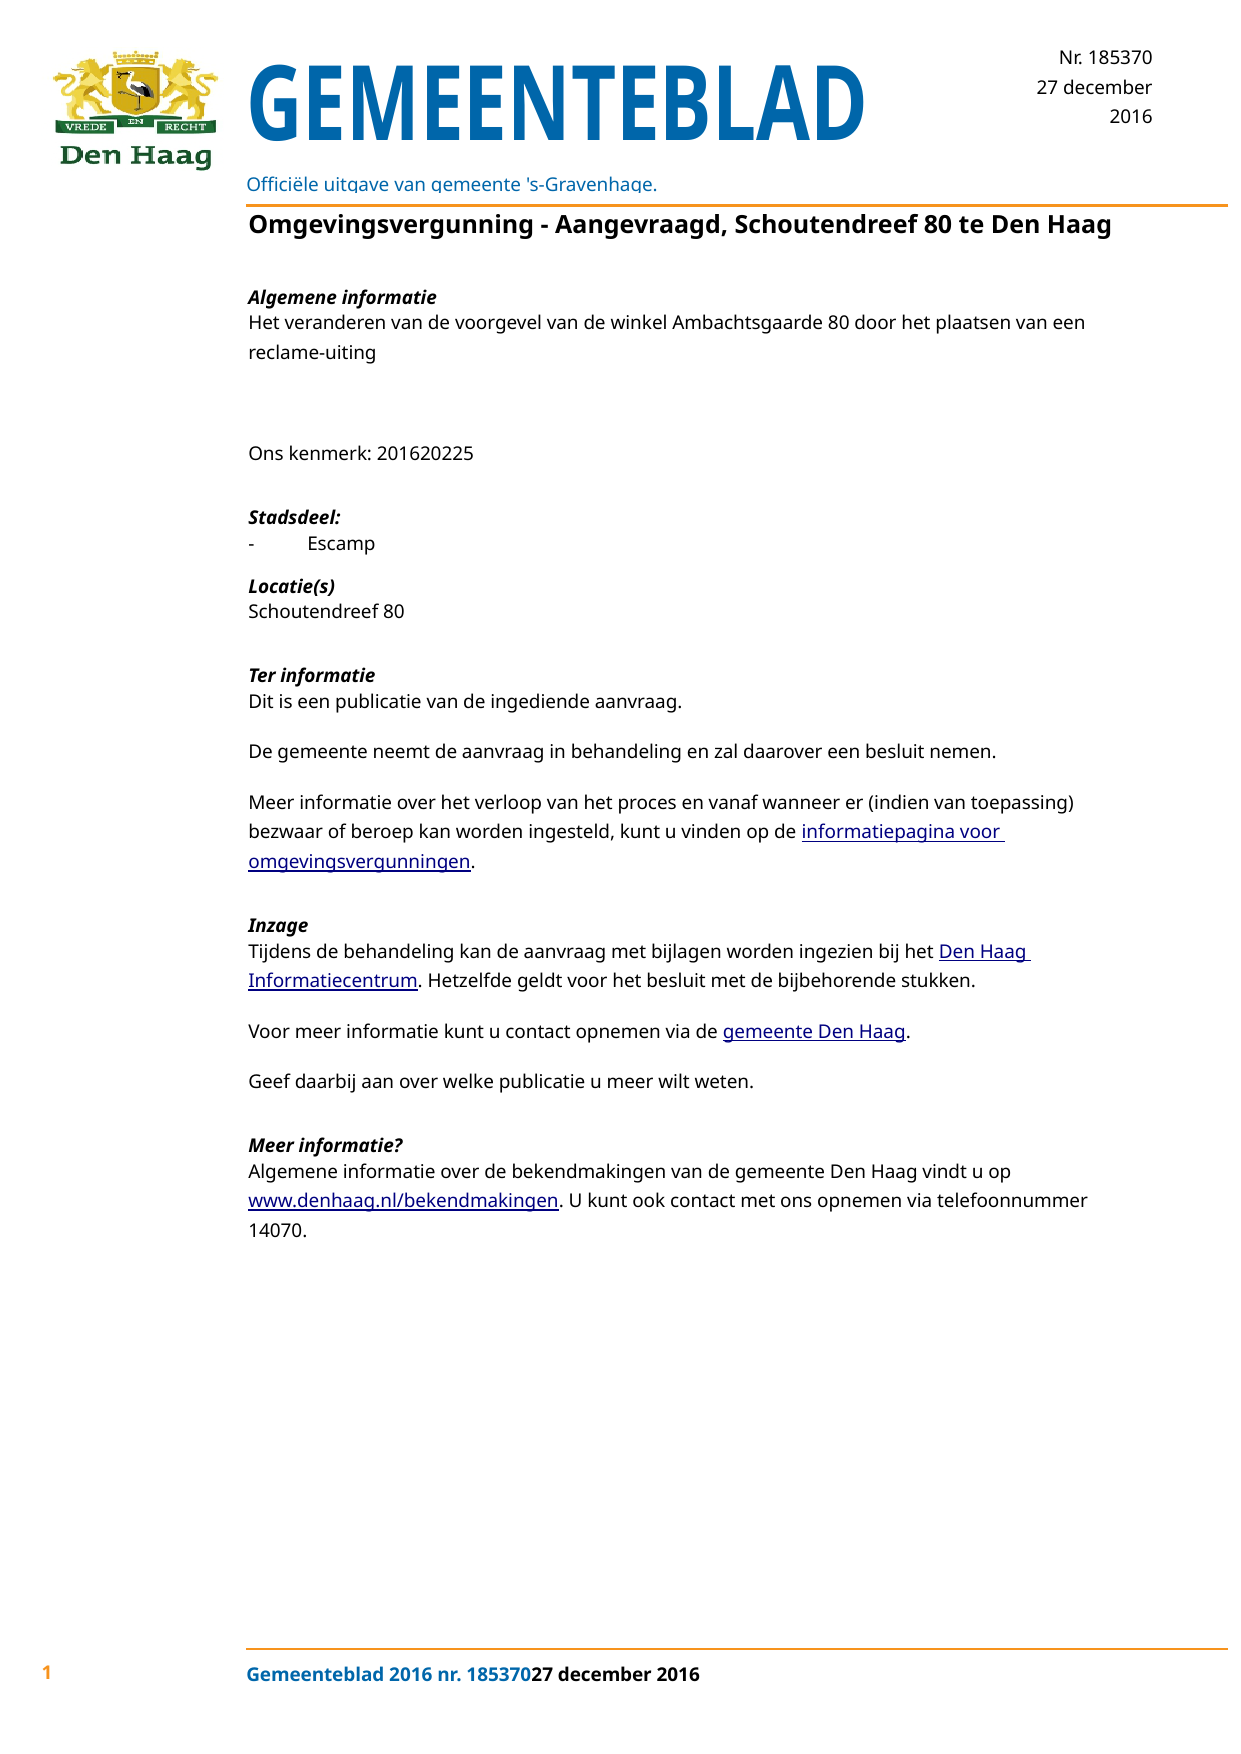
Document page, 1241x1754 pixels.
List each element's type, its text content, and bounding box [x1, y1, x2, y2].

text Meer informatie? [248, 1132, 1152, 1158]
text Omgevingsvergunning - Aangevraagd, Schoutendreef 80 te Den Haag [248, 207, 1152, 241]
text Dit is een publicatie van de ingediende aanvraag. [248, 688, 1152, 714]
text Tijdens de behandeling kan de aanvraag met bijlagen worden ingezien bij het Den Haag Informatiecentrum. Hetzelfde geldt voor het besluit met de bijbehorende stukken. [248, 938, 1152, 993]
text Ter informatie [248, 662, 1152, 688]
text Schoutendreef 80 [248, 598, 1152, 624]
text Het veranderen van de voorgevel van de winkel Ambachtsgaarde 80 door het plaatsen van een reclame-uiting [248, 309, 1152, 365]
text Inzage [248, 912, 1152, 938]
text Geef daarbij aan over welke publicatie u meer wilt weten. [248, 1068, 1152, 1094]
text Meer informatie over het verloop van het proces en vanaf wanneer er (indien van toepassing) bezwaar of beroep kan worden ingesteld, kunt u vinden op de informatiepagina voor omgevingsvergunningen. [248, 789, 1152, 874]
picture [41, 47, 231, 172]
text Voor meer informatie kunt u contact opnemen via de gemeente Den Haag. [248, 1018, 1152, 1044]
text Algemene informatie over de bekendmakingen van de gemeente Den Haag vindt u op www.denhaag.nl/bekendmakingen. U kunt ook contact met ons opnemen via telefoonnummer 14070. [248, 1158, 1152, 1243]
text Locatie(s) [248, 573, 1152, 598]
text De gemeente neemt de aanvraag in behandeling en zal daarover een besluit nemen. [248, 739, 1152, 764]
text Ons kenmerk: 201620225 [248, 440, 1152, 466]
list Escamp [248, 530, 1152, 555]
text Stadsdeel: [248, 504, 1152, 530]
text Algemene informatie [248, 284, 1152, 309]
